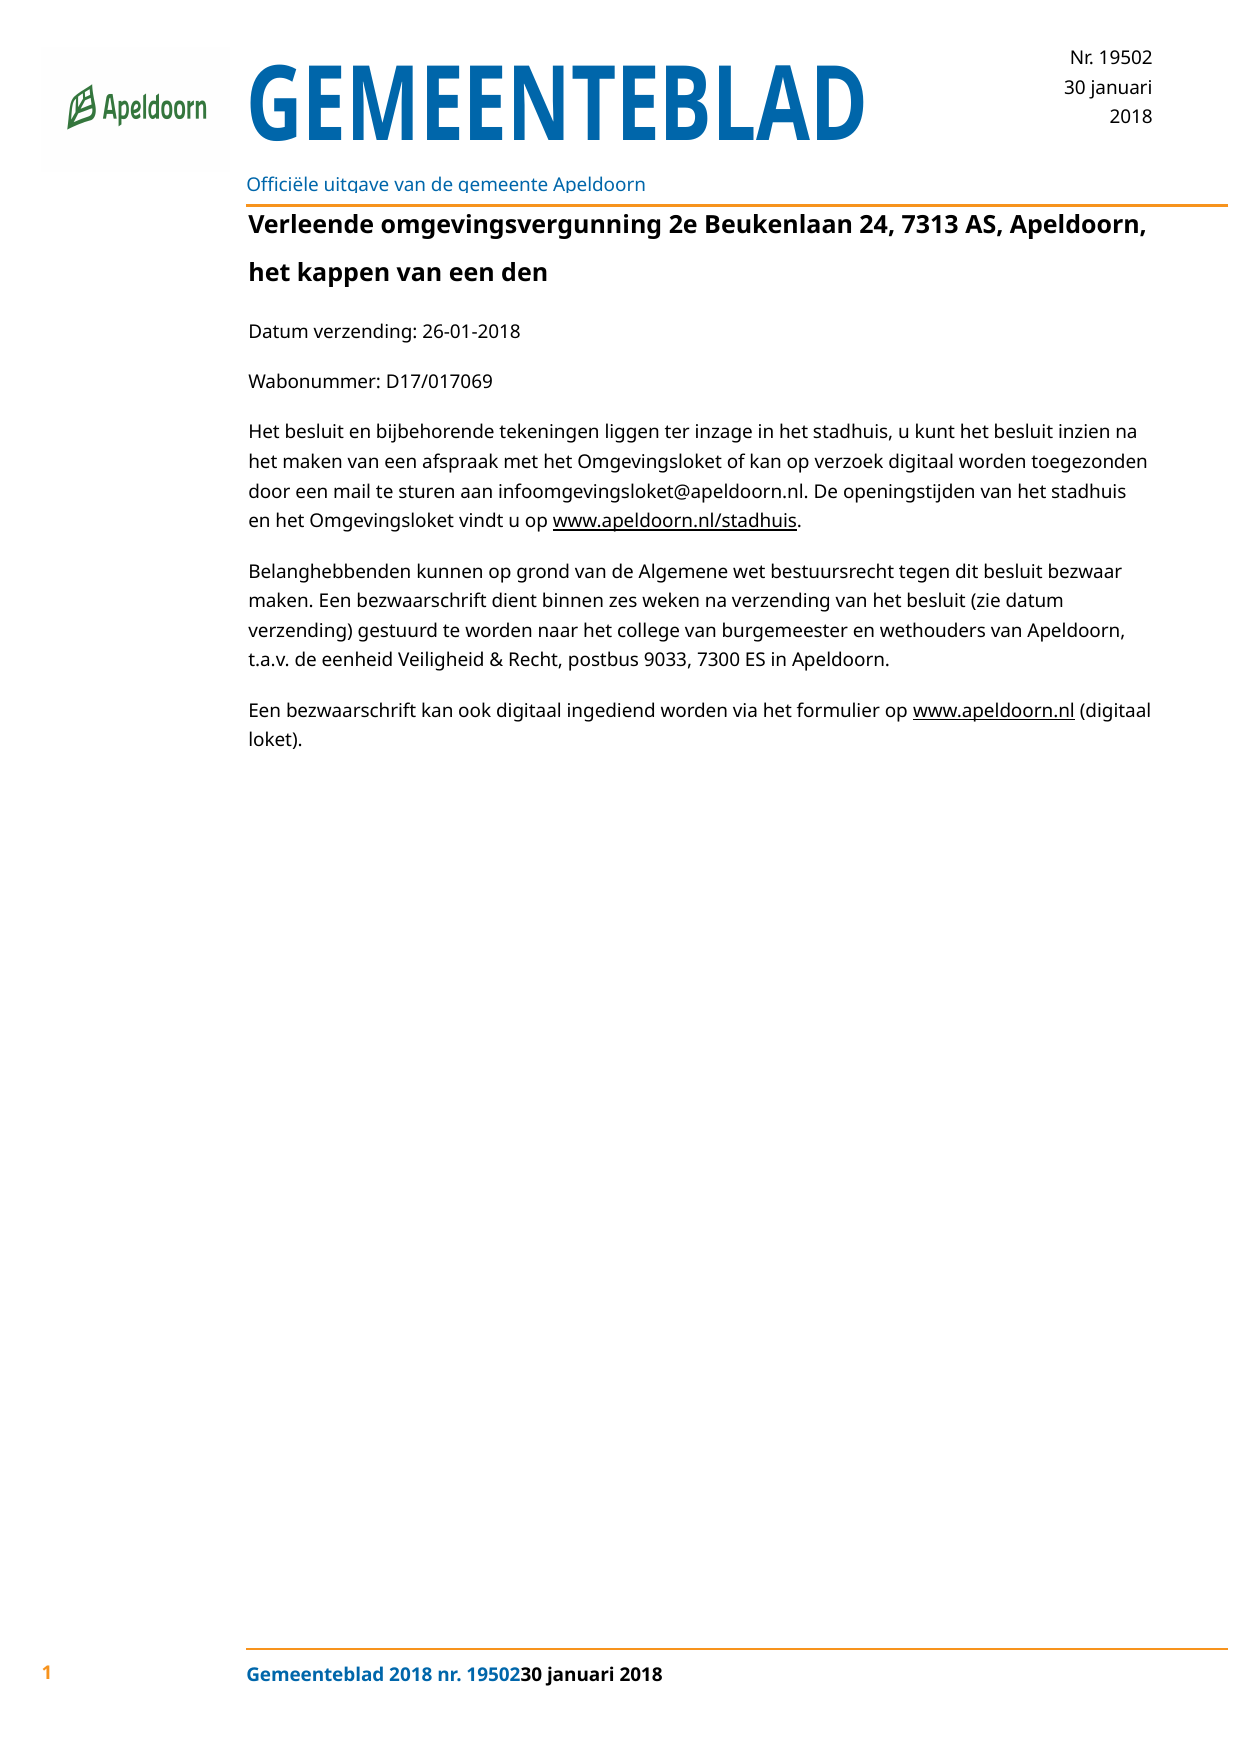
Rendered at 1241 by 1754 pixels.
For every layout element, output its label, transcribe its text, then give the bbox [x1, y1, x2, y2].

text Het besluit en bijbehorende tekeningen liggen ter inzage in het stadhuis, u kunt het besluit inzien na het maken van een afspraak met het Omgevingsloket of kan op verzoek digitaal worden toegezonden door een mail te sturen aan infoomgevingsloket@apeldoorn.nl. De openingstijden van het stadhuis en het Omgevingsloket vindt u op www.apeldoorn.nl/stadhuis. [248, 419, 1152, 533]
picture [41, 47, 231, 172]
text Wabonummer: D17/017069 [248, 368, 1152, 394]
text Belanghebbenden kunnen op grond van de Algemene wet bestuursrecht tegen dit besluit bezwaar maken. Een bezwaarschrift dient binnen zes weken na verzending van het besluit (zie datum verzending) gestuurd te worden naar het college van burgemeester en wethouders van Apeldoorn, t.a.v. de eenheid Veiligheid & Recht, postbus 9033, 7300 ES in Apeldoorn. [248, 558, 1152, 672]
text Datum verzending: 26-01-2018 [248, 318, 1152, 344]
text Verleende omgevingsvergunning 2e Beukenlaan 24, 7313 AS, Apeldoorn, het kappen van een den [248, 207, 1152, 288]
text Een bezwaarschrift kan ook digitaal ingediend worden via het formulier op www.apeldoorn.nl (digitaal loket). [248, 697, 1152, 752]
